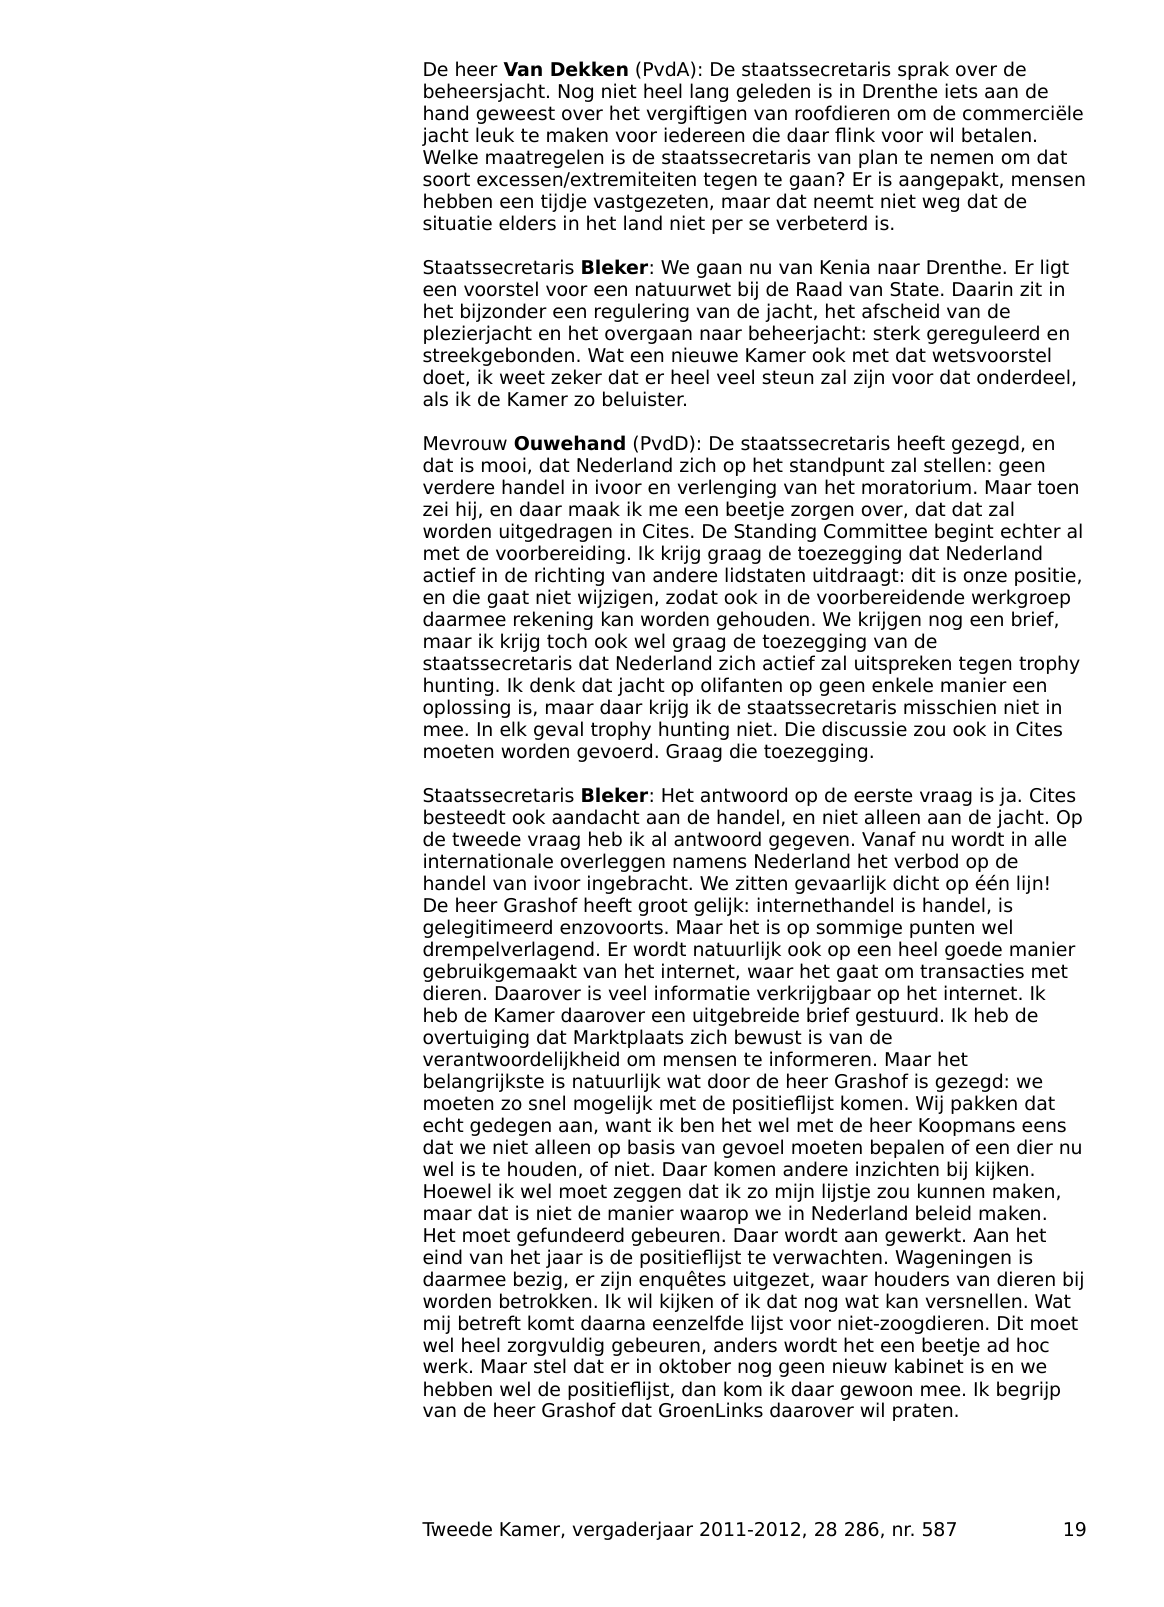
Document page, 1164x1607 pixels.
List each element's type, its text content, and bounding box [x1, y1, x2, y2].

text De heer Grashof heeft groot gelijk: internethandel is handel, is gelegitimeerd enzovoorts. Maar het is op sommige punten wel drempelverlagend. Er wordt natuurlijk ook op een heel goede manier gebruikgemaakt van het internet, waar het gaat om transacties met dieren. Daarover is veel informatie verkrijgbaar op het internet. Ik heb de Kamer daarover een uitgebreide brief gestuurd. Ik heb de overtuiging dat Marktplaats zich bewust is van de verantwoordelijkheid om mensen te informeren. Maar het belangrijkste is natuurlijk wat door de heer Grashof is gezegd: we moeten zo snel mogelijk met de positieflijst komen. Wij pakken dat echt gedegen aan, want ik ben het wel met de heer Koopmans eens dat we niet alleen op basis van gevoel moeten bepalen of een dier nu wel is te houden, of niet. Daar komen andere inzichten bij kijken. Hoewel ik wel moet zeggen dat ik zo mijn lijstje zou kunnen maken, maar dat is niet de manier waarop we in Nederland beleid maken. Het moet gefundeerd gebeuren. Daar wordt aan gewerkt. Aan het eind van het jaar is de positieflijst te verwachten. Wageningen is daarmee bezig, er zijn enquêtes uitgezet, waar houders van dieren bij worden betrokken. Ik wil kijken of ik dat nog wat kan versnellen. Wat mij betreft komt daarna eenzelfde lijst voor niet-zoogdieren. Dit moet wel heel zorgvuldig gebeuren, anders wordt het een beetje ad hoc werk. Maar stel dat er in oktober nog geen nieuw kabinet is en we hebben wel de positieflijst, dan kom ik daar gewoon mee. Ik begrijp van de heer Grashof dat GroenLinks daarover wil praten. [422, 895, 1087, 1422]
text Staatssecretaris Bleker: Het antwoord op de eerste vraag is ja. Cites besteedt ook aandacht aan de handel, en niet alleen aan de jacht. Op de tweede vraag heb ik al antwoord gegeven. Vanaf nu wordt in alle internationale overleggen namens Nederland het verbod op de handel van ivoor ingebracht. We zitten gevaarlijk dicht op één lijn! [422, 785, 1087, 895]
text Staatssecretaris Bleker: We gaan nu van Kenia naar Drenthe. Er ligt een voorstel voor een natuurwet bij de Raad van State. Daarin zit in het bijzonder een regulering van de jacht, het afscheid van de plezierjacht en het overgaan naar beheerjacht: sterk gereguleerd en streekgebonden. Wat een nieuwe Kamer ook met dat wetsvoorstel doet, ik weet zeker dat er heel veel steun zal zijn voor dat onderdeel, als ik de Kamer zo beluister. [422, 257, 1087, 411]
text De heer Van Dekken (PvdA): De staatssecretaris sprak over de beheersjacht. Nog niet heel lang geleden is in Drenthe iets aan de hand geweest over het vergiftigen van roofdieren om de commerciële jacht leuk te maken voor iedereen die daar flink voor wil betalen. Welke maatregelen is de staatssecretaris van plan te nemen om dat soort excessen/extremiteiten tegen te gaan? Er is aangepakt, mensen hebben een tijdje vastgezeten, maar dat neemt niet weg dat de situatie elders in het land niet per se verbeterd is. [422, 59, 1087, 235]
text Mevrouw Ouwehand (PvdD): De staatssecretaris heeft gezegd, en dat is mooi, dat Nederland zich op het standpunt zal stellen: geen verdere handel in ivoor en verlenging van het moratorium. Maar toen zei hij, en daar maak ik me een beetje zorgen over, dat dat zal worden uitgedragen in Cites. De Standing Committee begint echter al met de voorbereiding. Ik krijg graag de toezegging dat Nederland actief in de richting van andere lidstaten uitdraagt: dit is onze positie, en die gaat niet wijzigen, zodat ook in de voorbereidende werkgroep daarmee rekening kan worden gehouden. We krijgen nog een brief, maar ik krijg toch ook wel graag de toezegging van de staatssecretaris dat Nederland zich actief zal uitspreken tegen trophy hunting. Ik denk dat jacht op olifanten op geen enkele manier een oplossing is, maar daar krijg ik de staatssecretaris misschien niet in mee. In elk geval trophy hunting niet. Die discussie zou ook in Cites moeten worden gevoerd. Graag die toezegging. [422, 433, 1087, 763]
